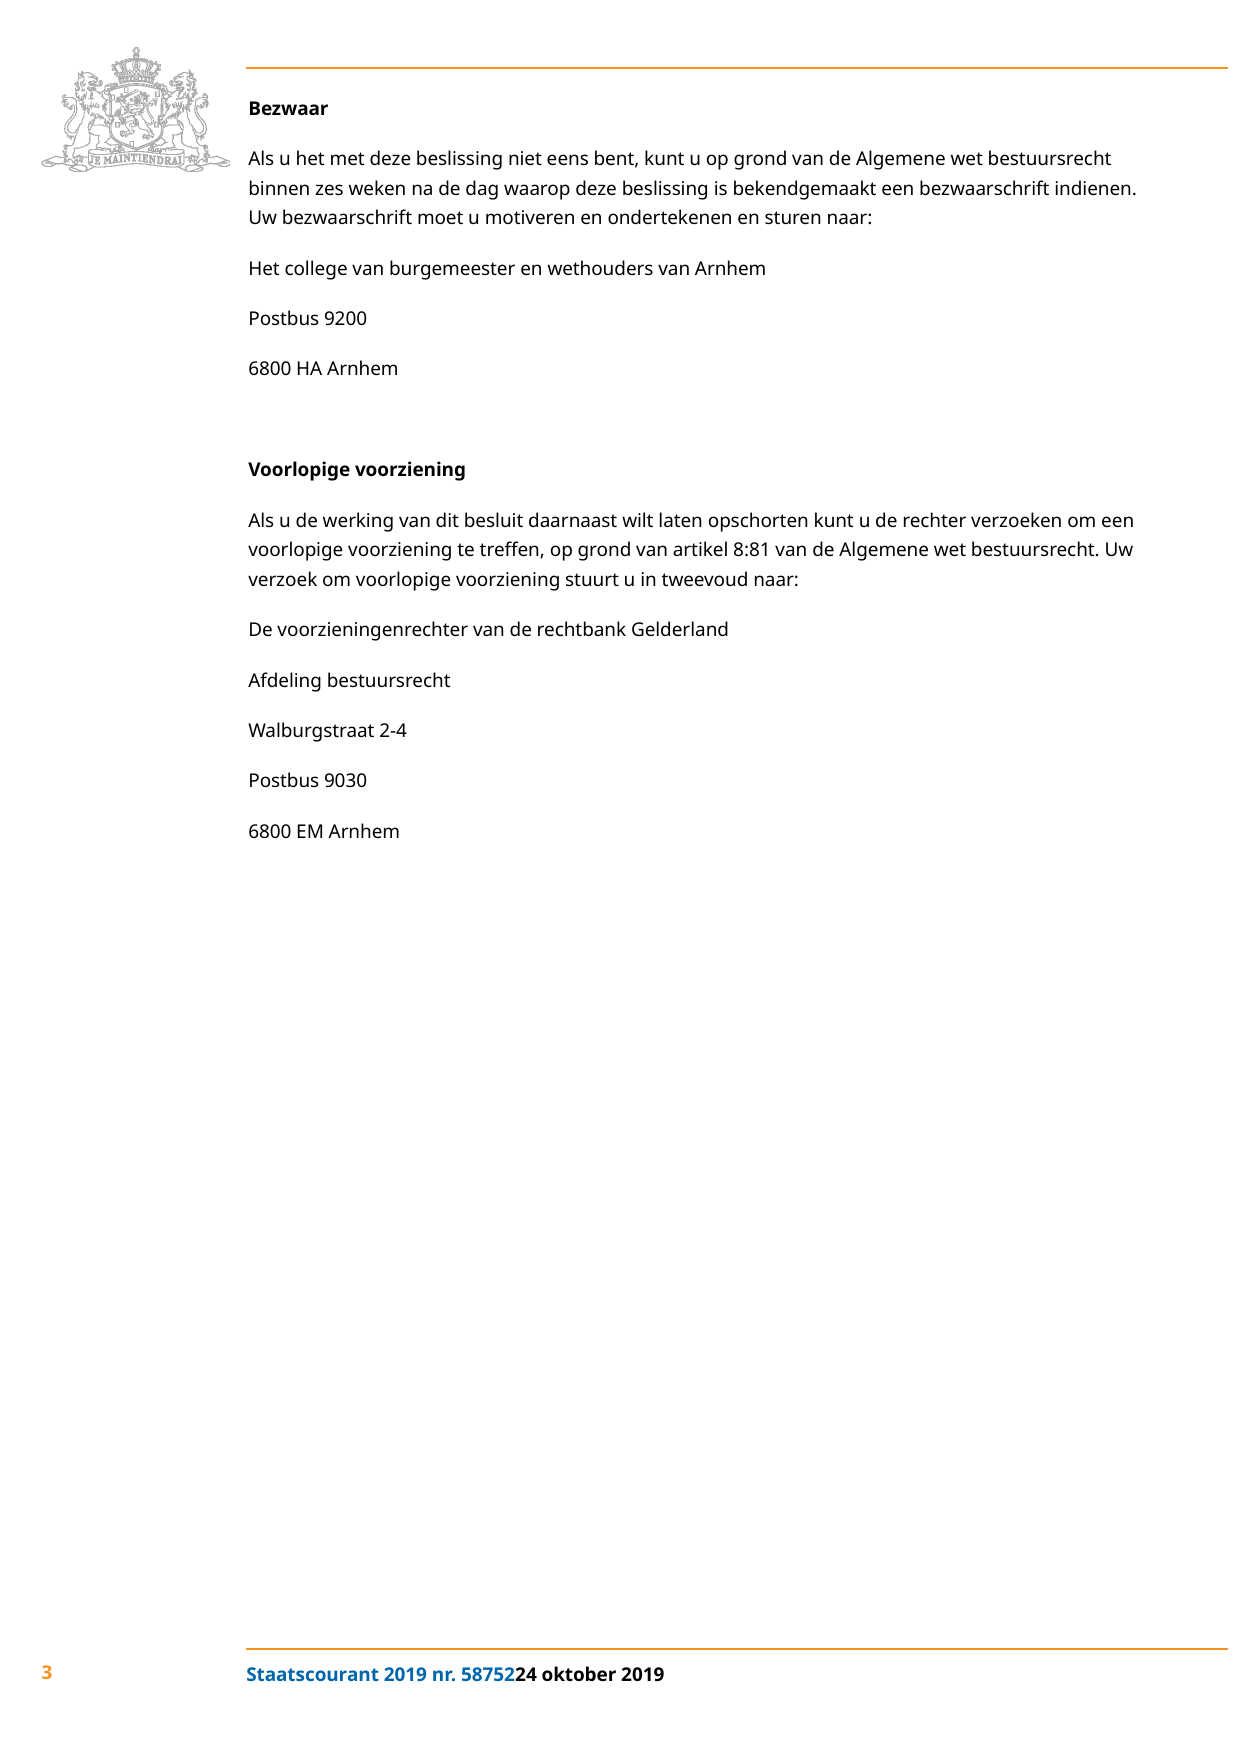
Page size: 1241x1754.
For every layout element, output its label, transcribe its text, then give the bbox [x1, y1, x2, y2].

text Bezwaar [248, 95, 1152, 121]
text Postbus 9030 [248, 768, 1152, 793]
text Afdeling bestuursrecht [248, 667, 1152, 693]
text Postbus 9200 [248, 305, 1152, 331]
text Het college van burgemeester en wethouders van Arnhem [248, 255, 1152, 281]
text Voorlopige voorziening [248, 456, 1152, 482]
text 6800 HA Arnhem [248, 356, 1152, 381]
text 6800 EM Arnhem [248, 818, 1152, 844]
text Als u het met deze beslissing niet eens bent, kunt u op grond van de Algemene wet bestuursrecht binnen zes weken na de dag waarop deze beslissing is bekendgemaakt een bezwaarschrift indienen. Uw bezwaarschrift moet u motiveren en ondertekenen en sturen naar: [248, 145, 1152, 230]
text Als u de werking van dit besluit daarnaast wilt laten opschorten kunt u de rechter verzoeken om een voorlopige voorziening te treffen, op grond van artikel 8:81 van de Algemene wet bestuursrecht. Uw verzoek om voorlopige voorziening stuurt u in tweevoud naar: [248, 507, 1152, 592]
picture [41, 47, 231, 172]
text De voorzieningenrechter van de rechtbank Gelderland [248, 616, 1152, 642]
text Walburgstraat 2-4 [248, 717, 1152, 743]
